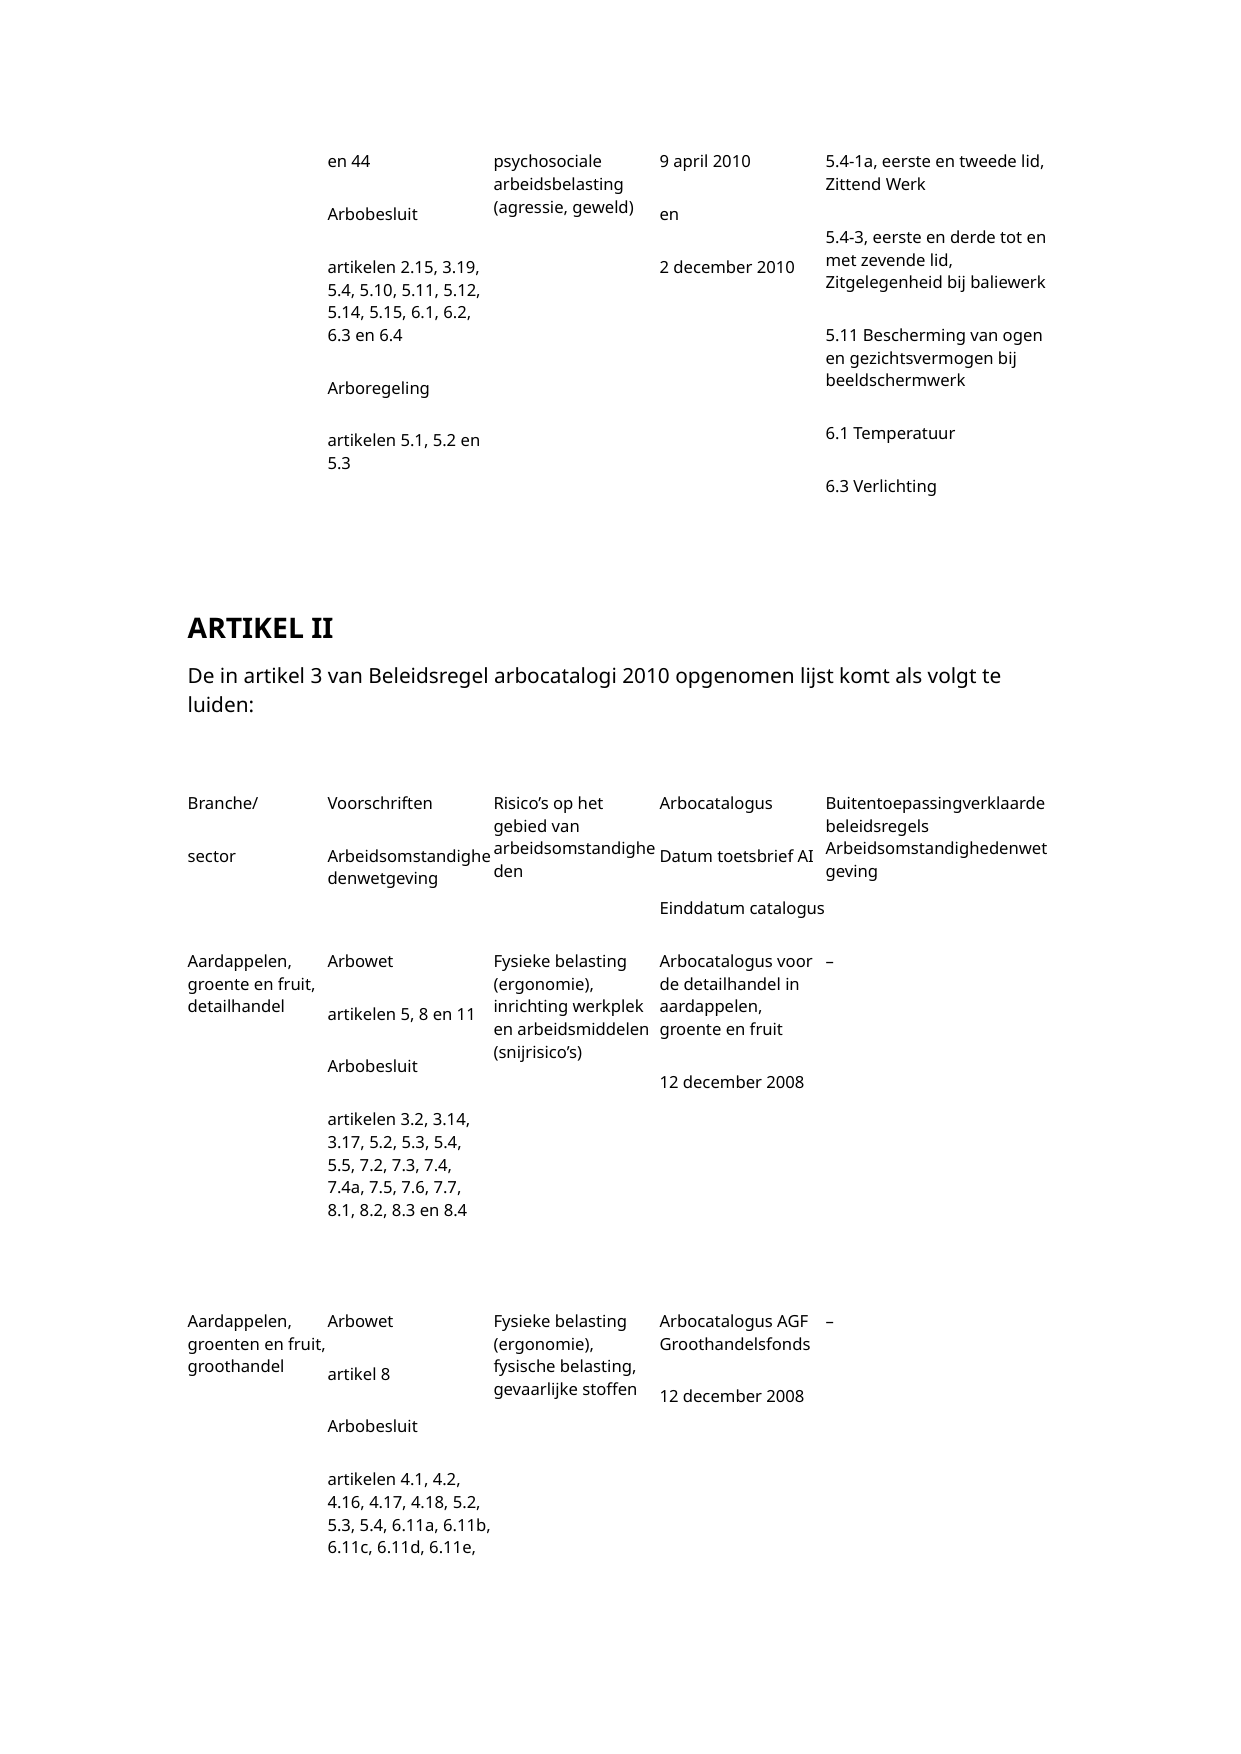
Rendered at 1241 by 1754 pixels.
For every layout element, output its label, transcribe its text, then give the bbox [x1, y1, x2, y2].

table_cell [327, 1251, 493, 1310]
table_cell – [825, 1310, 1053, 1559]
table_header Buitentoepassingverklaarde beleidsregels Arbeidsomstandighedenwetgeving [825, 791, 1053, 949]
subtitle ARTIKEL II [187, 608, 1053, 647]
table_cell [659, 1251, 825, 1310]
table_cell Arbowet artikel 8 Arbobesluit artikelen 4.1, 4.2, 4.16, 4.17, 4.18, 5.2, 5.3, 5.4, 6.11a, 6.11b, 6.11c, 6.11d, 6.11e, [327, 1310, 493, 1559]
table_cell Arbocatalogus voor de detailhandel in aardappelen, groente en fruit 12 december 2008 [659, 950, 825, 1251]
table_header Risico’s op het gebied van arbeidsomstandigheden [493, 791, 659, 949]
table_cell Aardappelen, groenten en fruit, groothandel [188, 1310, 327, 1559]
table_cell – [825, 950, 1053, 1251]
table_cell [188, 1251, 327, 1310]
table_cell [493, 1251, 659, 1310]
table_header 5.4-1a, eerste en tweede lid, Zittend Werk 5.4-3, eerste en derde tot en met zevende lid, Zitgelegenheid bij baliewerk 5.11 Bescherming van ogen en gezichtsvermogen bij beeldschermwerk 6.1 Temperatuur 6.3 Verlichting [825, 150, 1053, 527]
text De in artikel 3 van Beleidsregel arbocatalogi 2010 opgenomen lijst komt als volgt te luiden: [187, 662, 1053, 718]
table_cell Arbowet artikelen 5, 8 en 11 Arbobesluit artikelen 3.2, 3.14, 3.17, 5.2, 5.3, 5.4, 5.5, 7.2, 7.3, 7.4, 7.4a, 7.5, 7.6, 7.7, 8.1, 8.2, 8.3 en 8.4 [327, 950, 493, 1251]
table_header psychosociale arbeidsbelasting (agressie, geweld) [493, 150, 659, 527]
table_header Voorschriften Arbeidsomstandighedenwetgeving [327, 791, 493, 949]
table_header 9 april 2010 en 2 december 2010 [659, 150, 825, 527]
table_header [188, 150, 327, 527]
table_cell Aardappelen, groente en fruit, detailhandel [188, 950, 327, 1251]
table_header Arbocatalogus Datum toetsbrief AI Einddatum catalogus [659, 791, 825, 949]
table_cell Fysieke belasting (ergonomie), inrichting werkplek en arbeidsmiddelen (snijrisico’s) [493, 950, 659, 1251]
table_header Branche/ sector [188, 791, 327, 949]
table_header en 44 Arbobesluit artikelen 2.15, 3.19, 5.4, 5.10, 5.11, 5.12, 5.14, 5.15, 6.1, 6.2, 6.3 en 6.4 Arboregeling artikelen 5.1, 5.2 en 5.3 [327, 150, 493, 527]
table_cell Arbocatalogus AGF Groothandelsfonds 12 december 2008 [659, 1310, 825, 1559]
table_cell [825, 1251, 1053, 1310]
table_cell Fysieke belasting (ergonomie), fysische belasting, gevaarlijke stoffen [493, 1310, 659, 1559]
